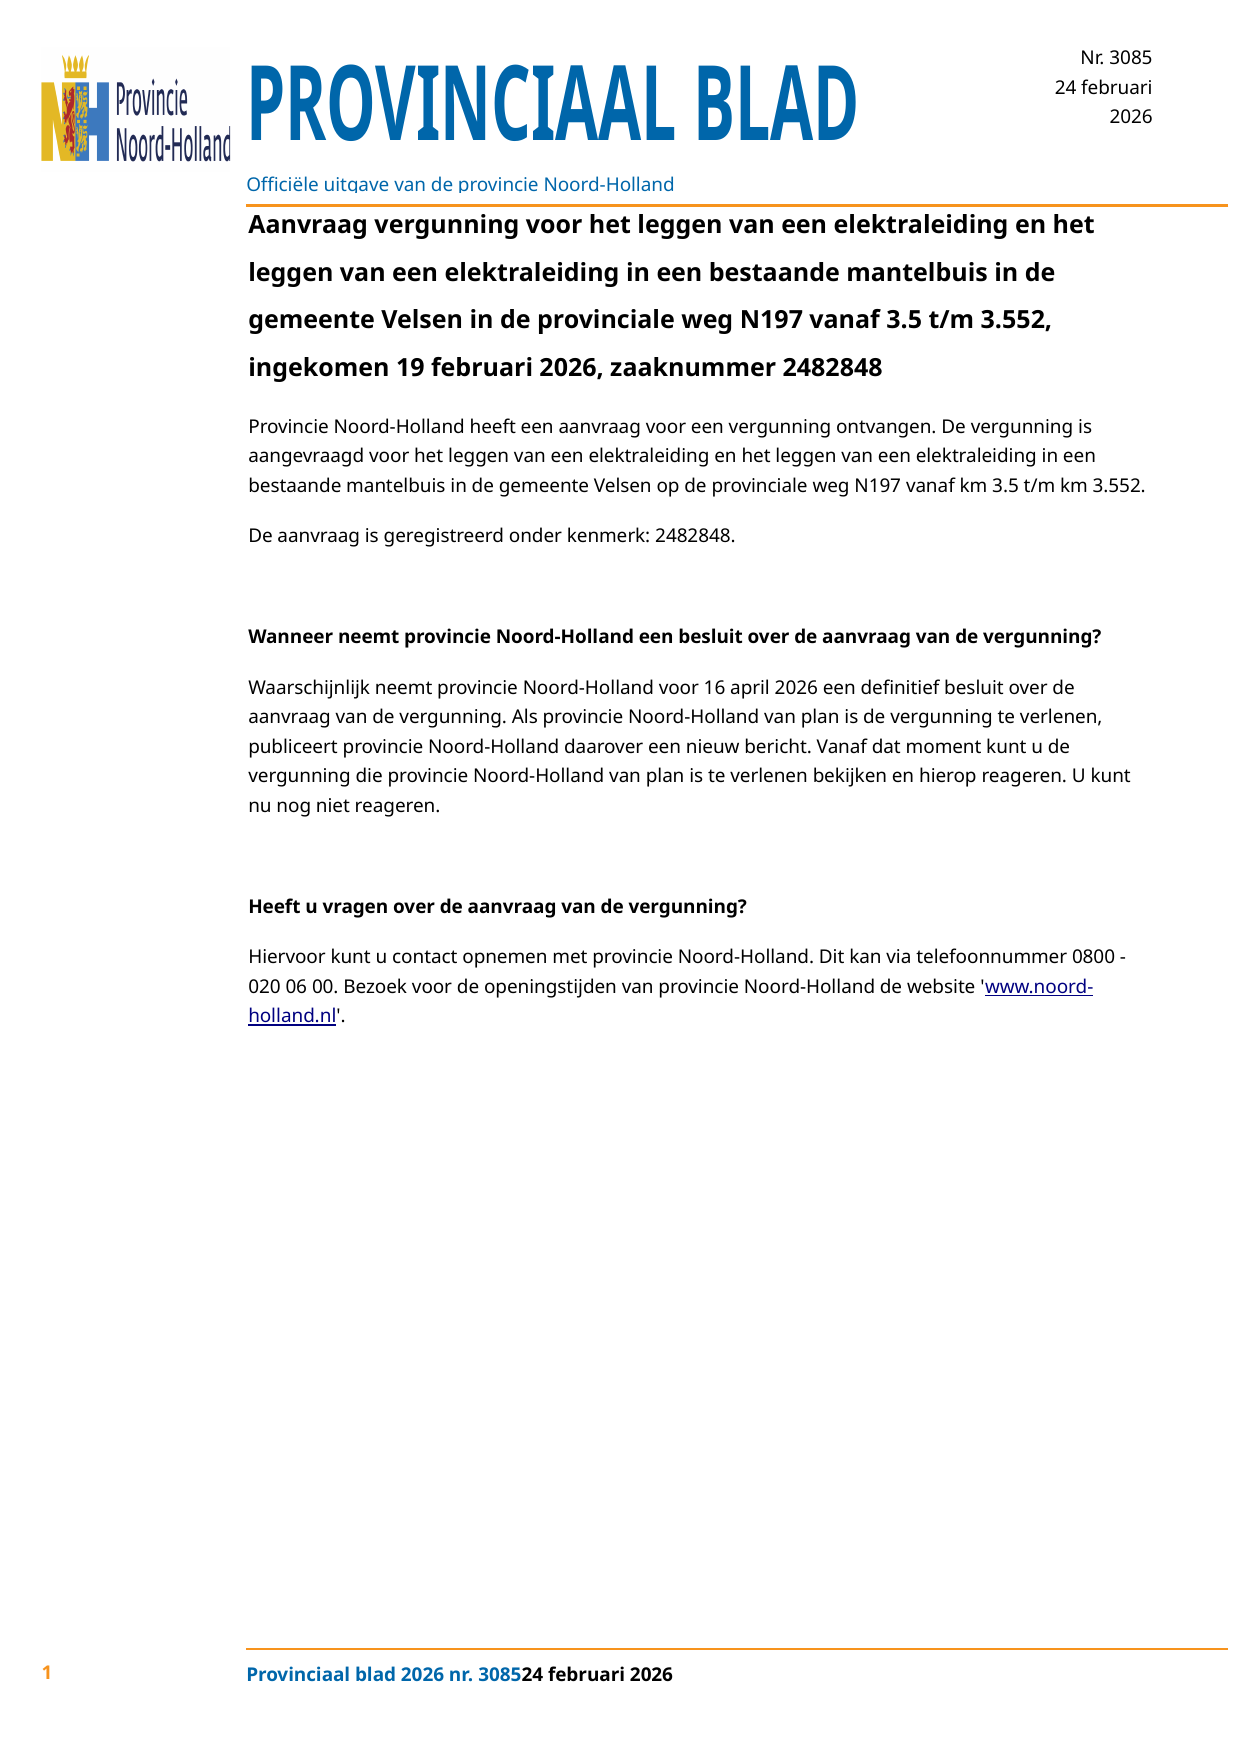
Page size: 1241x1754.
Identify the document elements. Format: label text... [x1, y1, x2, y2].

text Heeft u vragen over de aanvraag van de vergunning? [248, 893, 1152, 919]
text Provincie Noord-Holland heeft een aanvraag voor een vergunning ontvangen. De vergunning is aangevraagd voor het leggen van een elektraleiding en het leggen van een elektraleiding in een bestaande mantelbuis in de gemeente Velsen op de provinciale weg N197 vanaf km 3.5 t/m km 3.552. [248, 413, 1152, 498]
text De aanvraag is geregistreerd onder kenmerk: 2482848. [248, 523, 1152, 548]
picture [41, 47, 231, 172]
text Hiervoor kunt u contact opnemen met provincie Noord-Holland. Dit kan via telefoonnummer 0800 - 020 06 00. Bezoek voor de openingstijden van provincie Noord-Holland de website 'www.noord-holland.nl'. [248, 943, 1152, 1028]
text Aanvraag vergunning voor het leggen van een elektraleiding en het leggen van een elektraleiding in een bestaande mantelbuis in de gemeente Velsen in de provinciale weg N197 vanaf 3.5 t/m 3.552, ingekomen 19 februari 2026, zaaknummer 2482848 [248, 207, 1152, 384]
text Waarschijnlijk neemt provincie Noord-Holland voor 16 april 2026 een definitief besluit over de aanvraag van de vergunning. Als provincie Noord-Holland van plan is de vergunning te verlenen, publiceert provincie Noord-Holland daarover een nieuw bericht. Vanaf dat moment kunt u de vergunning die provincie Noord-Holland van plan is te verlenen bekijken en hierop reageren. U kunt nu nog niet reageren. [248, 674, 1152, 818]
text Wanneer neemt provincie Noord-Holland een besluit over de aanvraag van de vergunning? [248, 623, 1152, 649]
